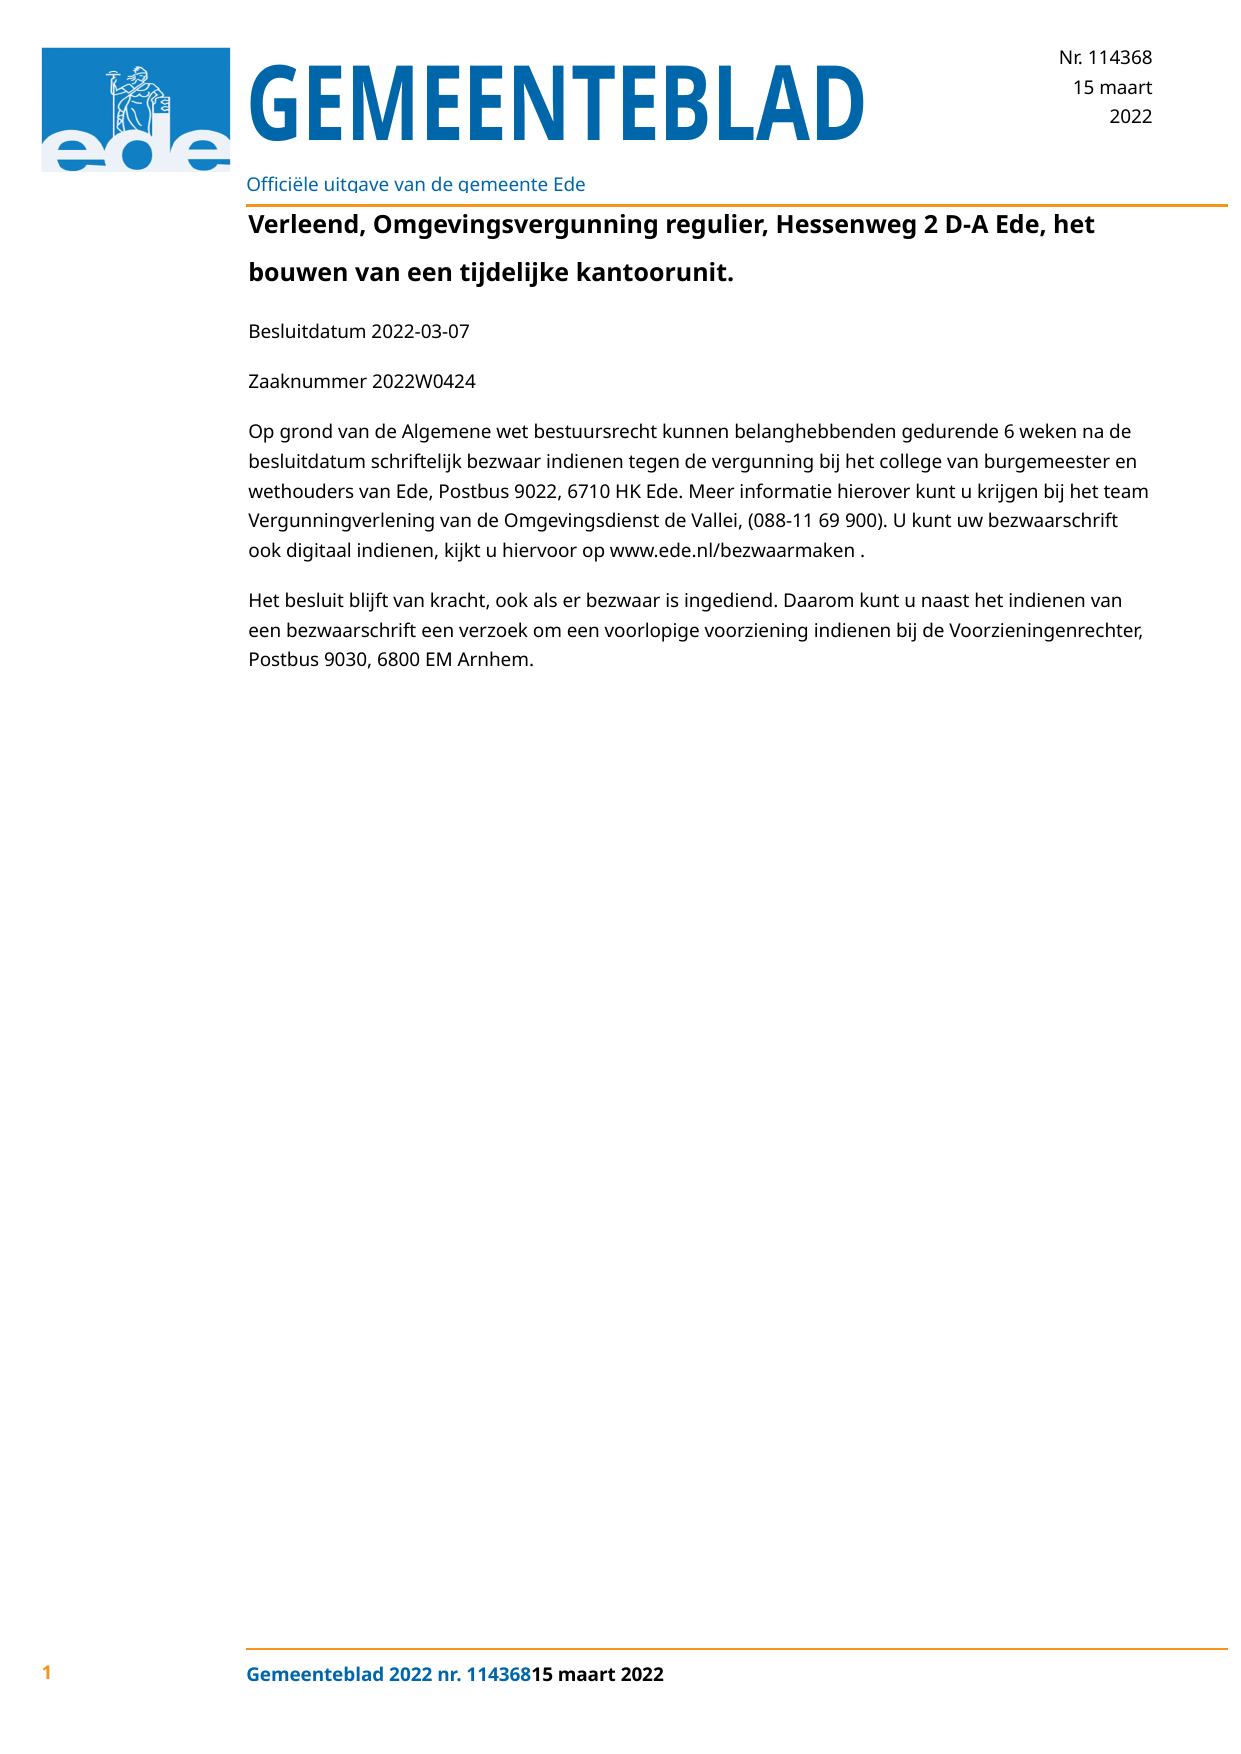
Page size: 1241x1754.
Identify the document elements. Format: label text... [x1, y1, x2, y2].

text Verleend, Omgevingsvergunning regulier, Hessenweg 2 D-A Ede, het bouwen van een tijdelijke kantoorunit. [248, 207, 1152, 288]
text Het besluit blijft van kracht, ook als er bezwaar is ingediend. Daarom kunt u naast het indienen van een bezwaarschrift een verzoek om een voorlopige voorziening indienen bij de Voorzieningenrechter, Postbus 9030, 6800 EM Arnhem. [248, 587, 1152, 672]
picture [41, 47, 231, 172]
text Zaaknummer 2022W0424 [248, 368, 1152, 394]
text Besluitdatum 2022-03-07 [248, 318, 1152, 344]
text Op grond van de Algemene wet bestuursrecht kunnen belanghebbenden gedurende 6 weken na de besluitdatum schriftelijk bezwaar indienen tegen de vergunning bij het college van burgemeester en wethouders van Ede, Postbus 9022, 6710 HK Ede. Meer informatie hierover kunt u krijgen bij het team Vergunningverlening van de Omgevingsdienst de Vallei, (088-11 69 900). U kunt uw bezwaarschrift ook digitaal indienen, kijkt u hiervoor op www.ede.nl/bezwaarmaken . [248, 419, 1152, 563]
